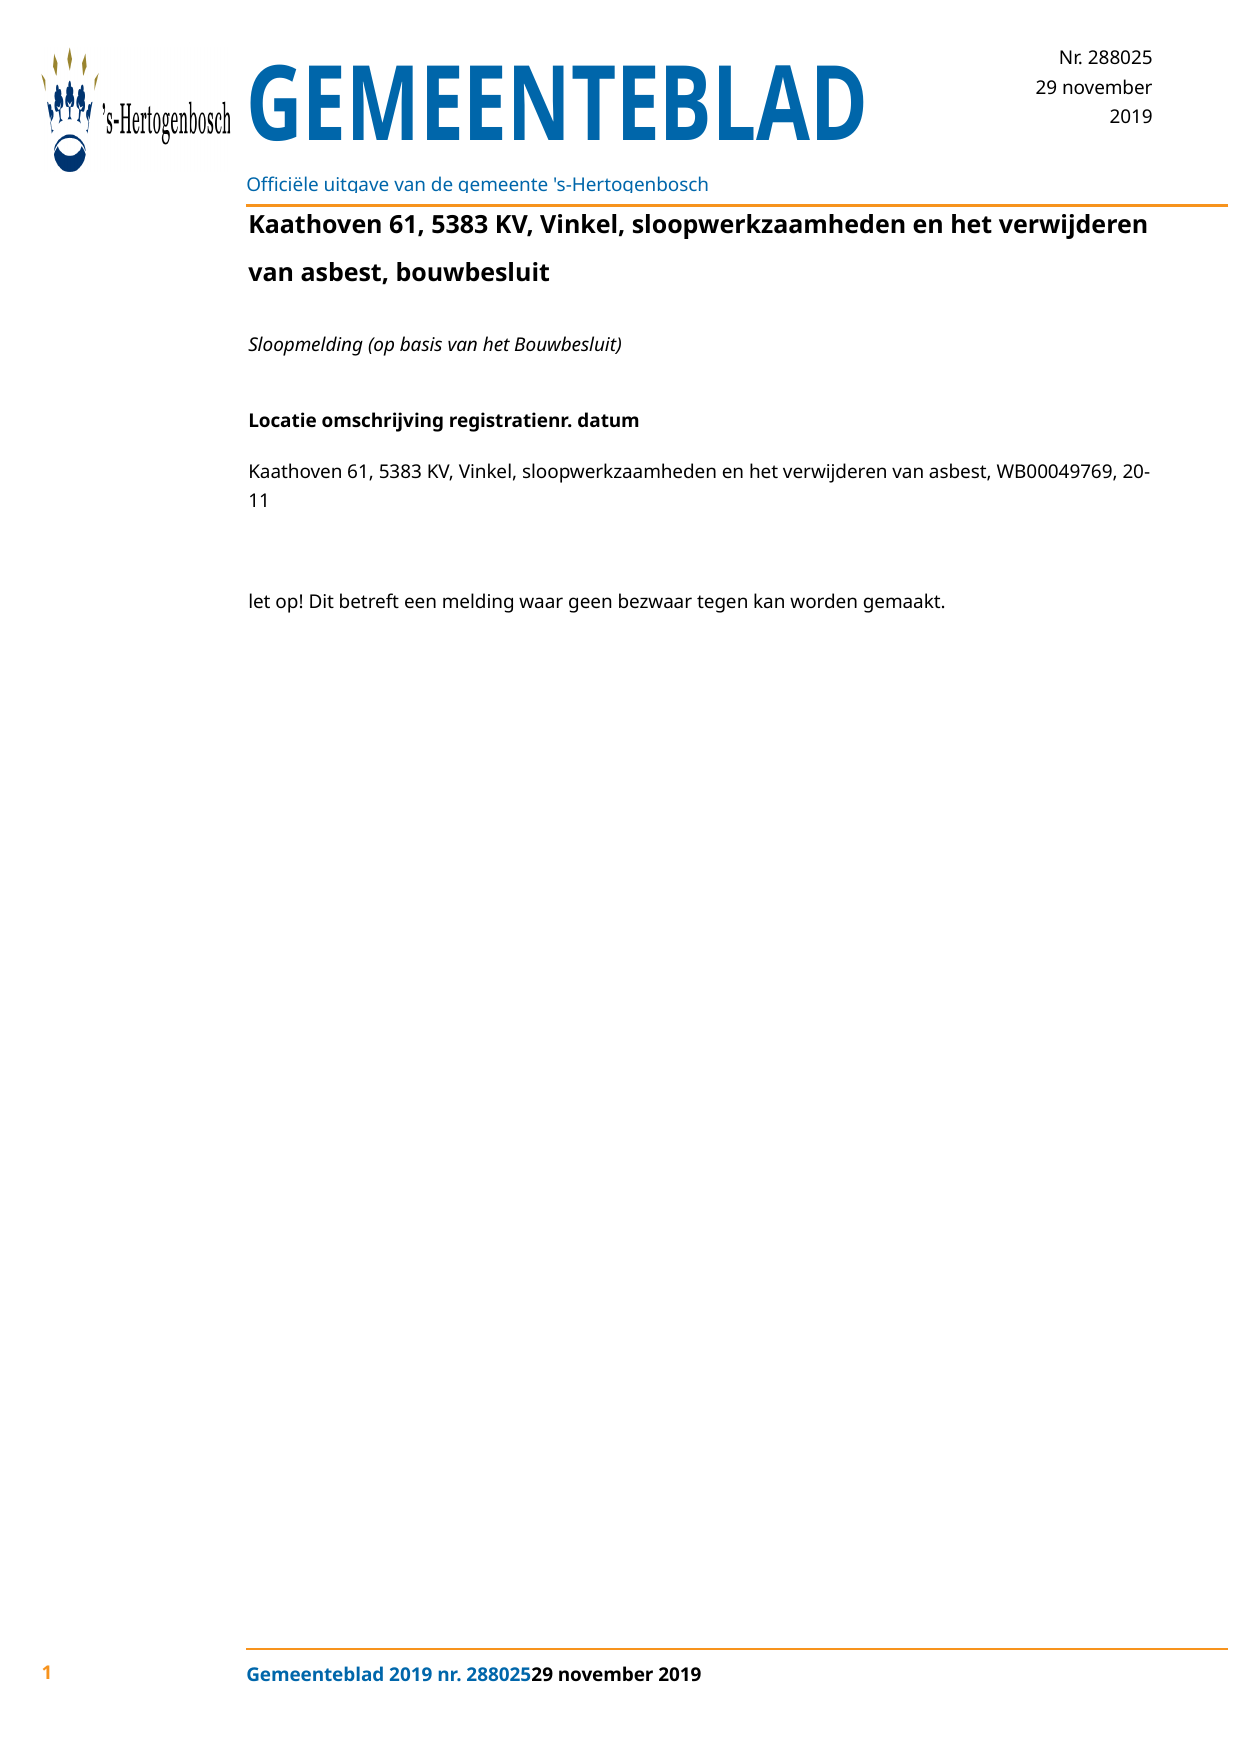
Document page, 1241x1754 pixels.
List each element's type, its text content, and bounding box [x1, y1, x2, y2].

text Kaathoven 61, 5383 KV, Vinkel, sloopwerkzaamheden en het verwijderen van asbest, WB00049769, 20-11 [248, 458, 1152, 513]
text Sloopmelding (op basis van het Bouwbesluit) [248, 331, 1152, 357]
text Kaathoven 61, 5383 KV, Vinkel, sloopwerkzaamheden en het verwijderen van asbest, bouwbesluit [248, 207, 1152, 288]
text Locatie omschrijving registratienr. datum [248, 408, 1152, 433]
text let op! Dit betreft een melding waar geen bezwaar tegen kan worden gemaakt. [248, 588, 1152, 614]
picture [41, 47, 231, 172]
